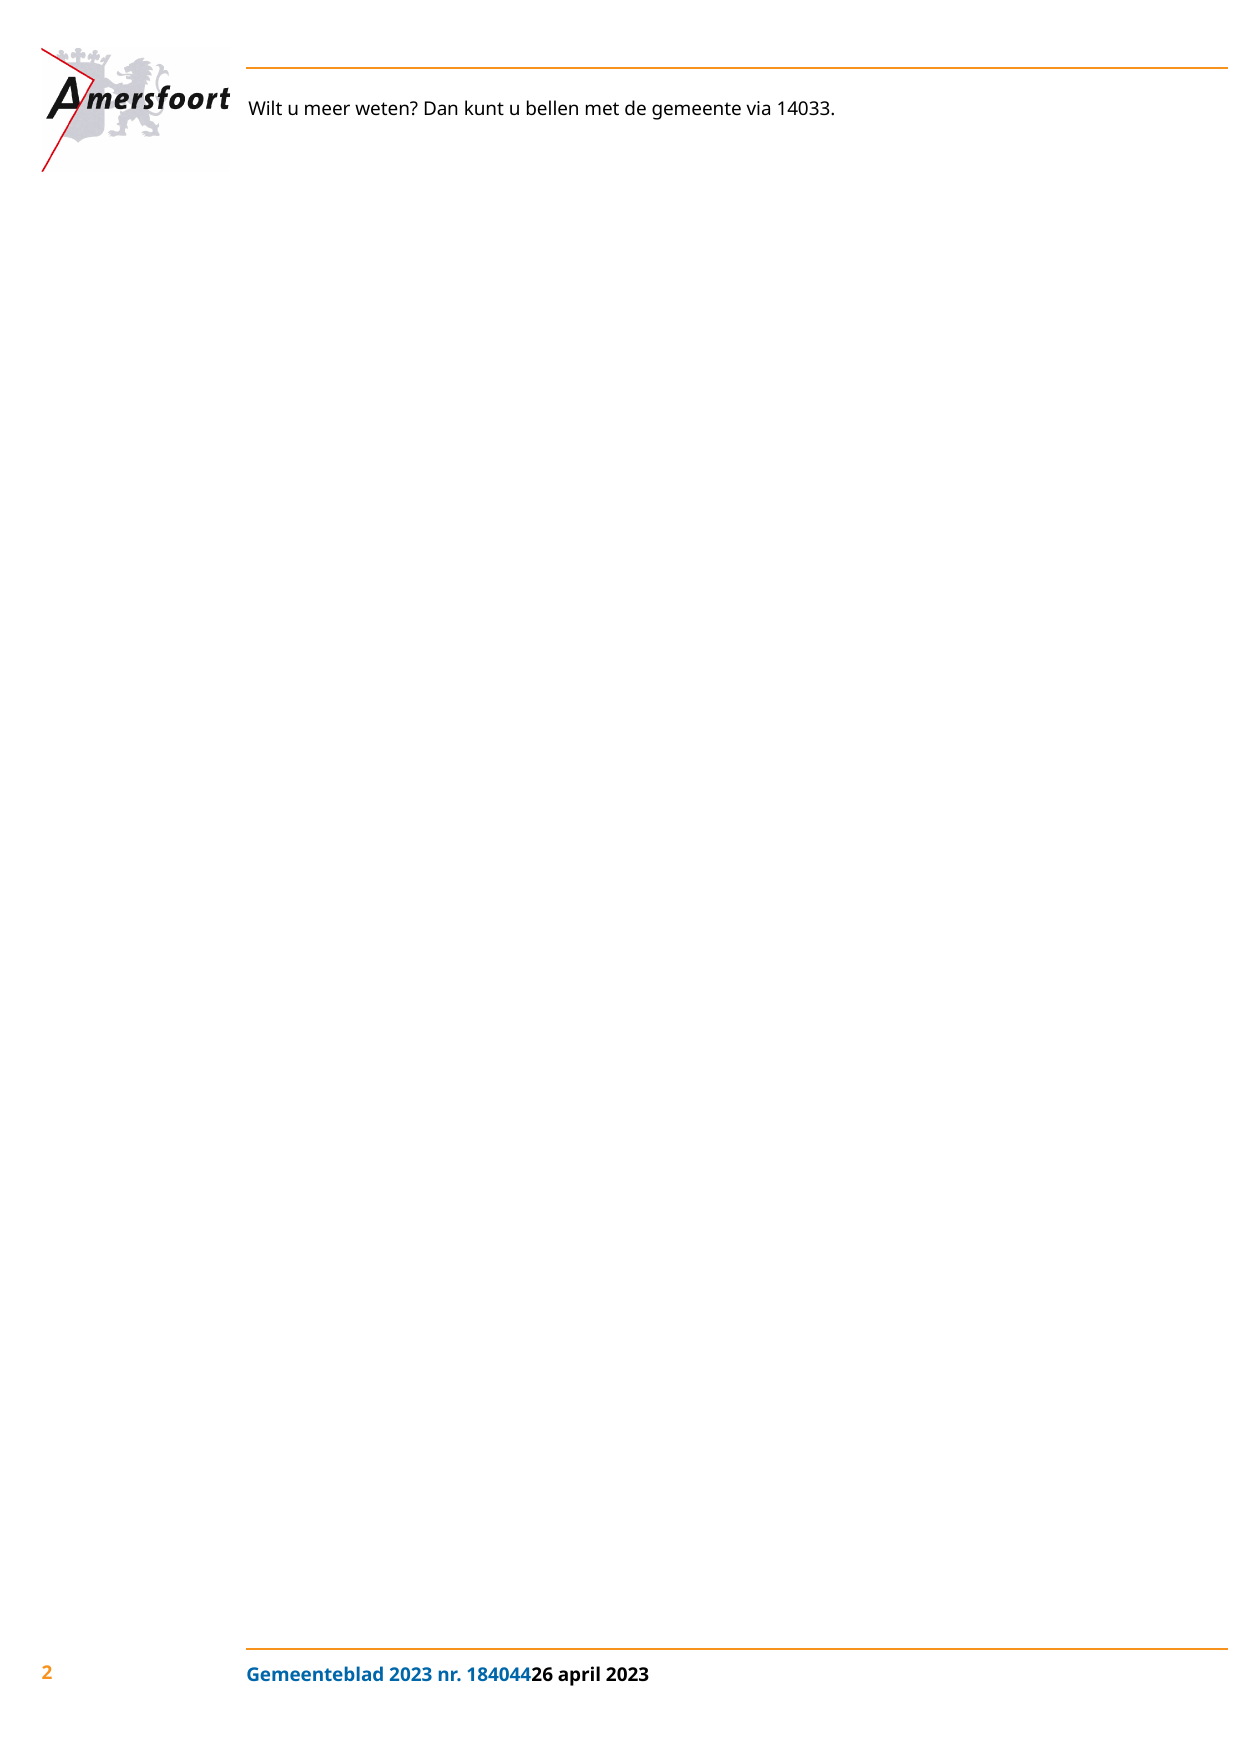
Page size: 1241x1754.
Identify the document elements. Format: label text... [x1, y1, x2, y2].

picture [41, 47, 231, 172]
text Wilt u meer weten? Dan kunt u bellen met de gemeente via 14033. [248, 95, 1152, 121]
